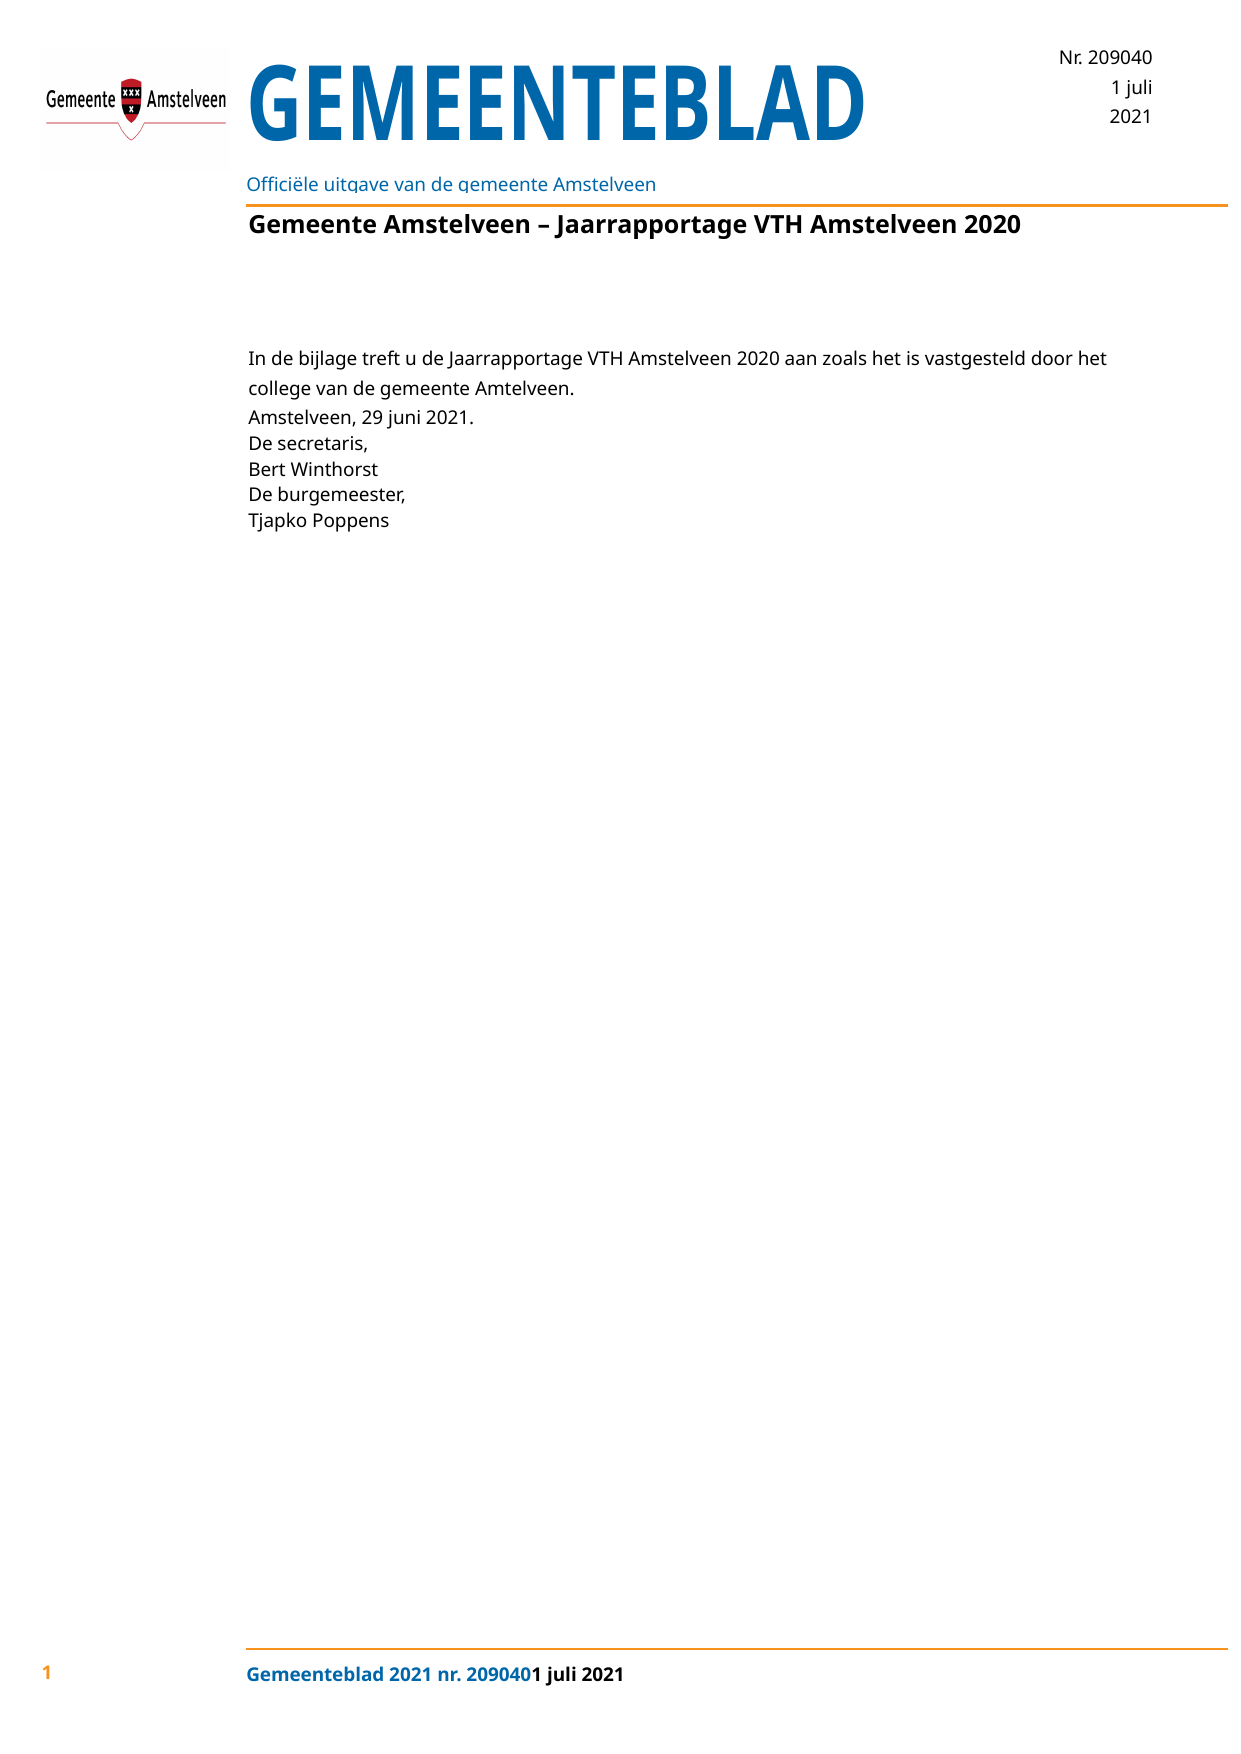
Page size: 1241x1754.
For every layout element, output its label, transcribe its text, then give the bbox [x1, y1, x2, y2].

picture [41, 47, 231, 172]
text Gemeente Amstelveen – Jaarrapportage VTH Amstelveen 2020 [248, 207, 1152, 241]
text De burgemeester, [248, 482, 1152, 507]
text Tjapko Poppens [248, 507, 1152, 533]
text De secretaris, [248, 430, 1152, 456]
text In de bijlage treft u de Jaarrapportage VTH Amstelveen 2020 aan zoals het is vastgesteld door het college van de gemeente Amtelveen. [248, 345, 1152, 401]
text Bert Winthorst [248, 456, 1152, 482]
text Amstelveen, 29 juni 2021. [248, 404, 1152, 430]
